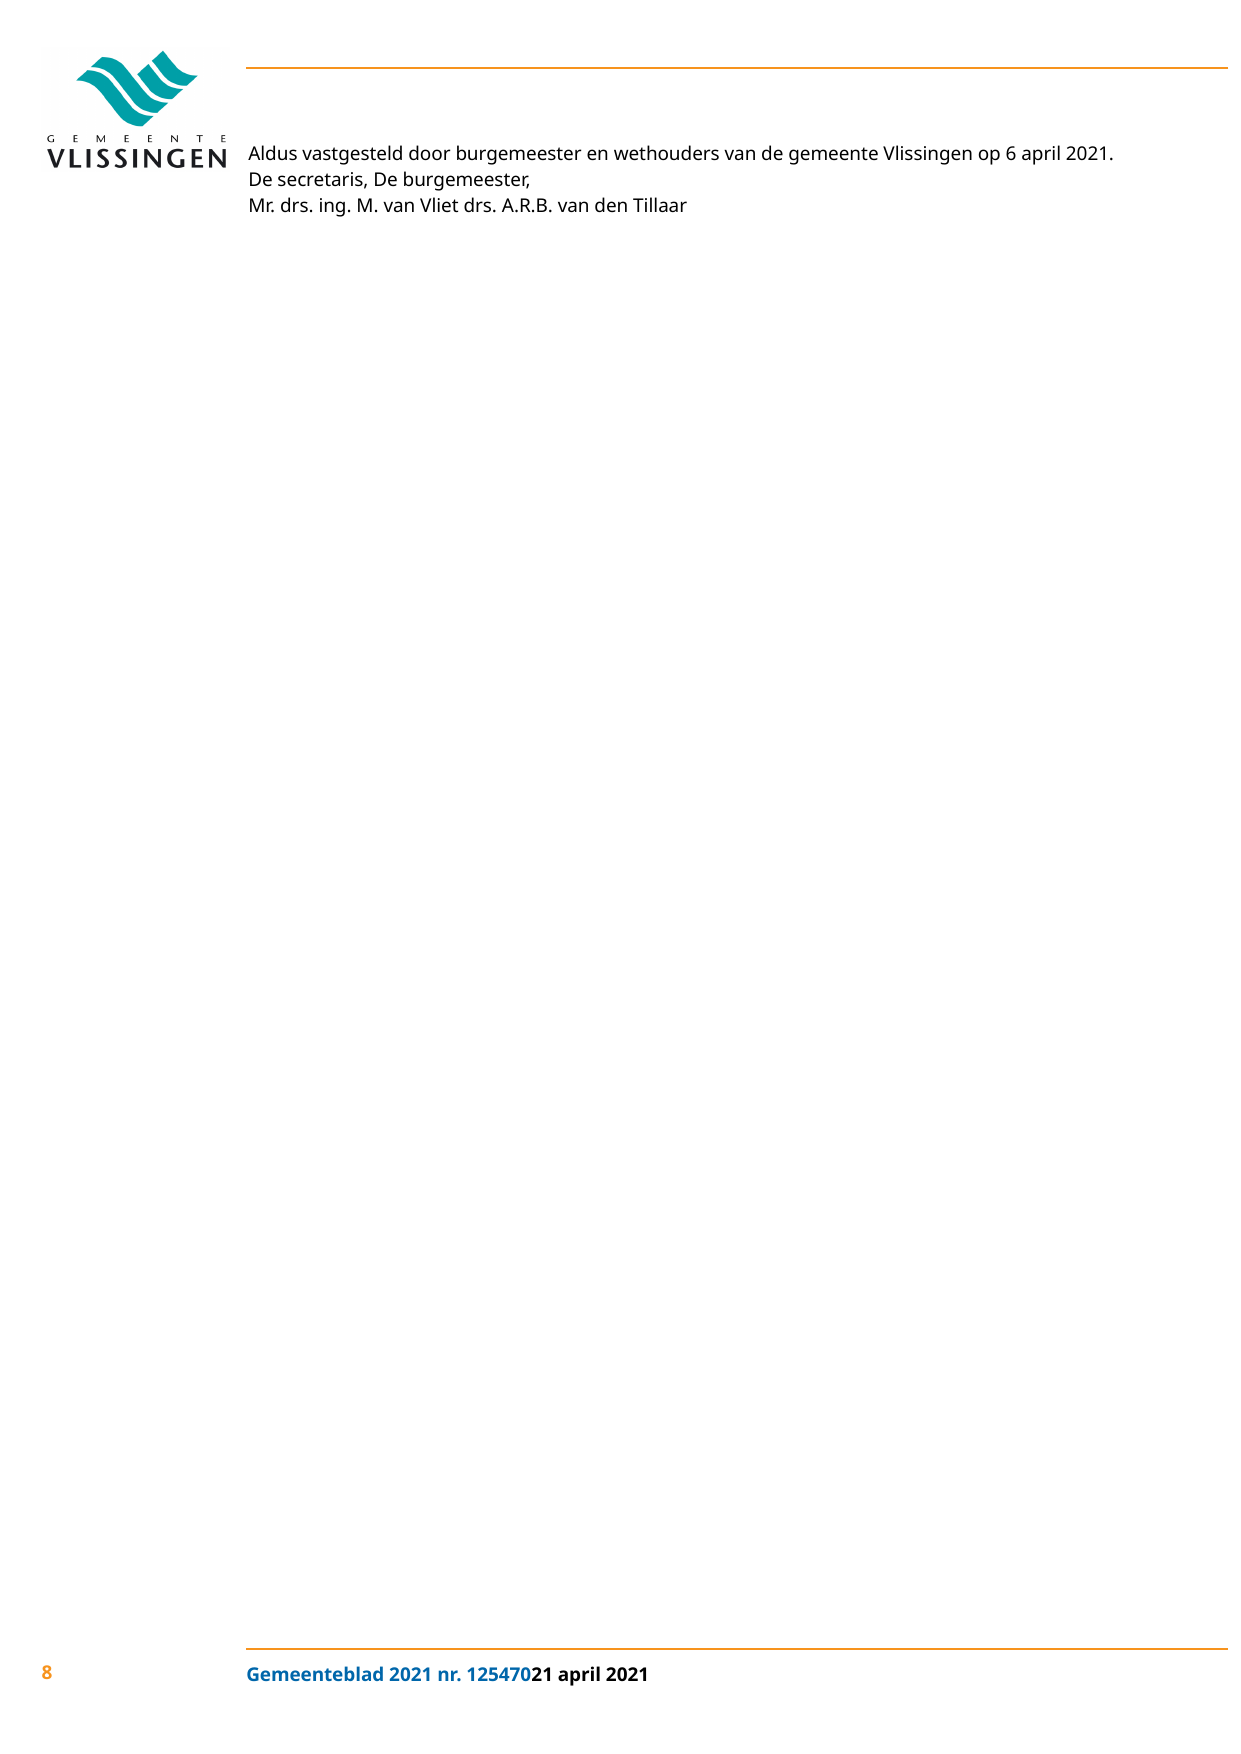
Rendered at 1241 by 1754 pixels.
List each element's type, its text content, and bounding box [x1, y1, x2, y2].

picture [41, 47, 231, 172]
text De secretaris, De burgemeester, [248, 166, 1152, 192]
text Mr. drs. ing. M. van Vliet drs. A.R.B. van den Tillaar [248, 192, 1152, 218]
text Aldus vastgesteld door burgemeester en wethouders van de gemeente Vlissingen op 6 april 2021. [248, 140, 1152, 166]
